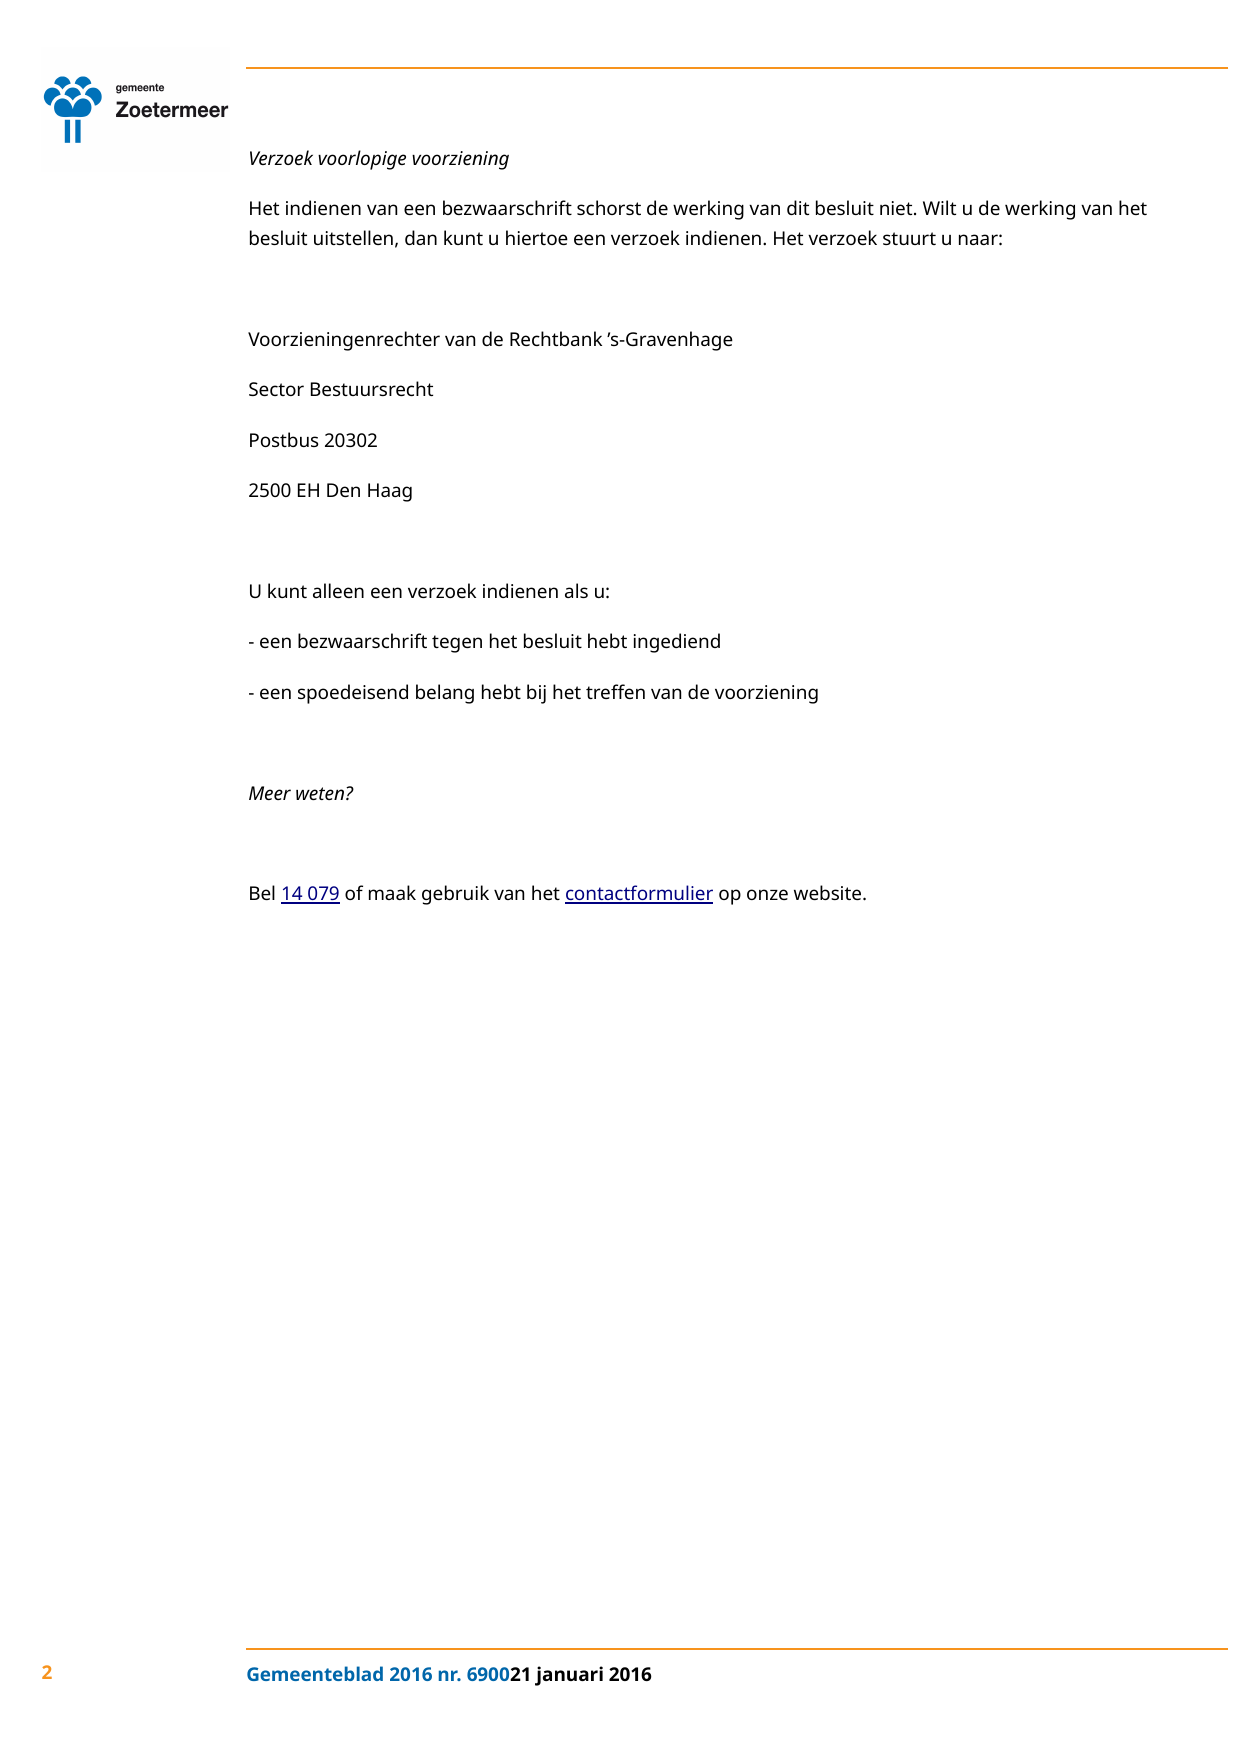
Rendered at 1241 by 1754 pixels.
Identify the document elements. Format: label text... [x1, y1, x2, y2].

text Meer weten? [248, 780, 1152, 806]
text Voorzieningenrechter van de Rechtbank ’s-Gravenhage [248, 326, 1152, 352]
text Verzoek voorlopige voorziening [248, 145, 1152, 171]
picture [41, 47, 231, 172]
text - een bezwaarschrift tegen het besluit hebt ingediend [248, 628, 1152, 654]
text 2500 EH Den Haag [248, 477, 1152, 503]
text Postbus 20302 [248, 427, 1152, 453]
text Het indienen van een bezwaarschrift schorst de werking van dit besluit niet. Wilt u de werking van het besluit uitstellen, dan kunt u hiertoe een verzoek indienen. Het verzoek stuurt u naar: [248, 196, 1152, 251]
text Sector Bestuursrecht [248, 376, 1152, 402]
text - een spoedeisend belang hebt bij het treffen van de voorziening [248, 679, 1152, 705]
text Bel 14 079 of maak gebruik van het contactformulier op onze website. [248, 881, 1152, 906]
text U kunt alleen een verzoek indienen als u: [248, 578, 1152, 604]
